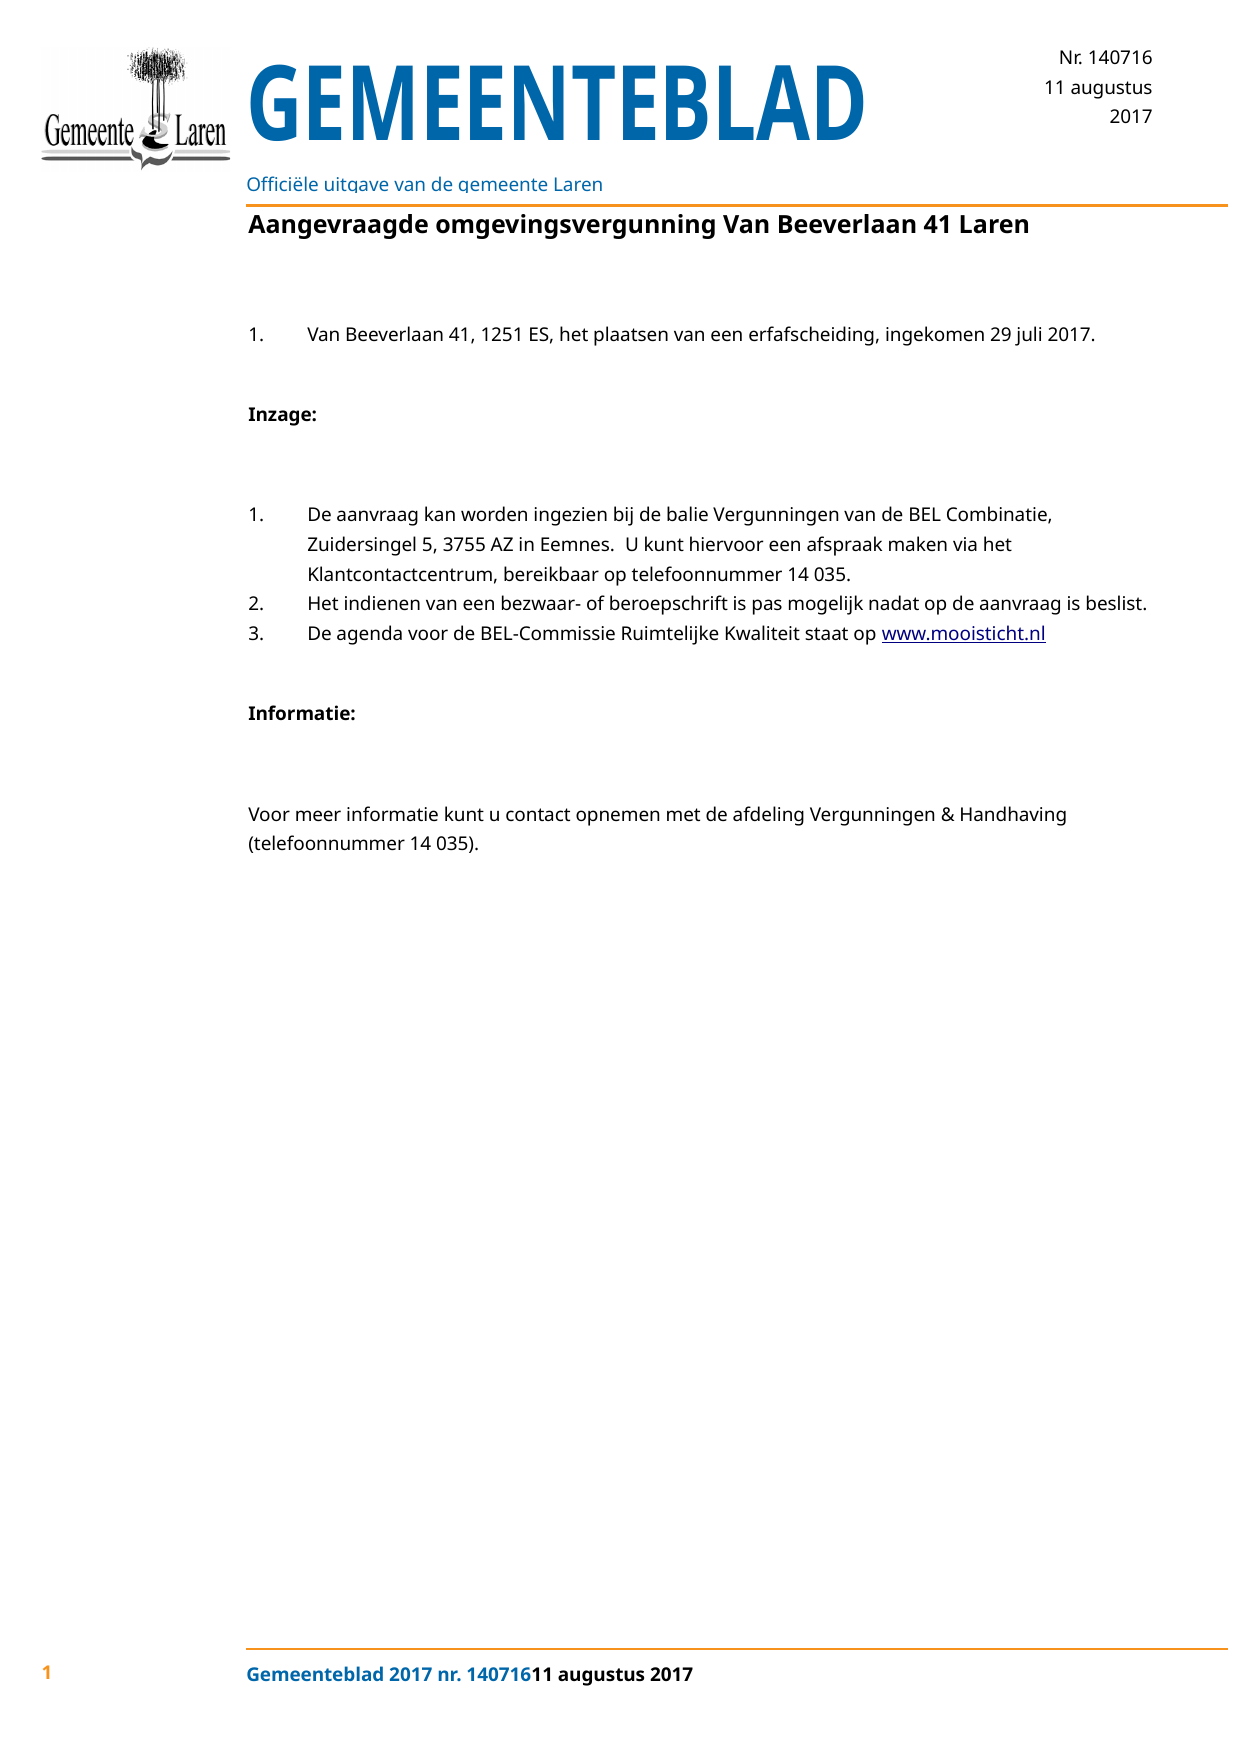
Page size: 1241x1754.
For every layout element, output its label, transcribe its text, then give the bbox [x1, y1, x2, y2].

list De aanvraag kan worden ingezien bij de balie Vergunningen van de BEL Combinatie, Zuidersingel 5, 3755 AZ in Eemnes. U kunt hiervoor een afspraak maken via het Klantcontactcentrum, bereikbaar op telefoonnummer 14 035. [248, 502, 1152, 586]
text Inzage: [248, 401, 1152, 426]
list De agenda voor de BEL-Commissie Ruimtelijke Kwaliteit staat op www.mooisticht.nl [248, 620, 1152, 646]
list Van Beeverlaan 41, 1251 ES, het plaatsen van een erfafscheiding, ingekomen 29 juli 2017. [248, 321, 1152, 346]
text Informatie: [248, 700, 1152, 726]
text Aangevraagde omgevingsvergunning Van Beeverlaan 41 Laren [248, 207, 1152, 241]
text Voor meer informatie kunt u contact opnemen met de afdeling Vergunningen & Handhaving (telefoonnummer 14 035). [248, 801, 1152, 856]
picture [41, 47, 231, 172]
list Het indienen van een bezwaar- of beroepschrift is pas mogelijk nadat op de aanvraag is beslist. [248, 590, 1152, 616]
